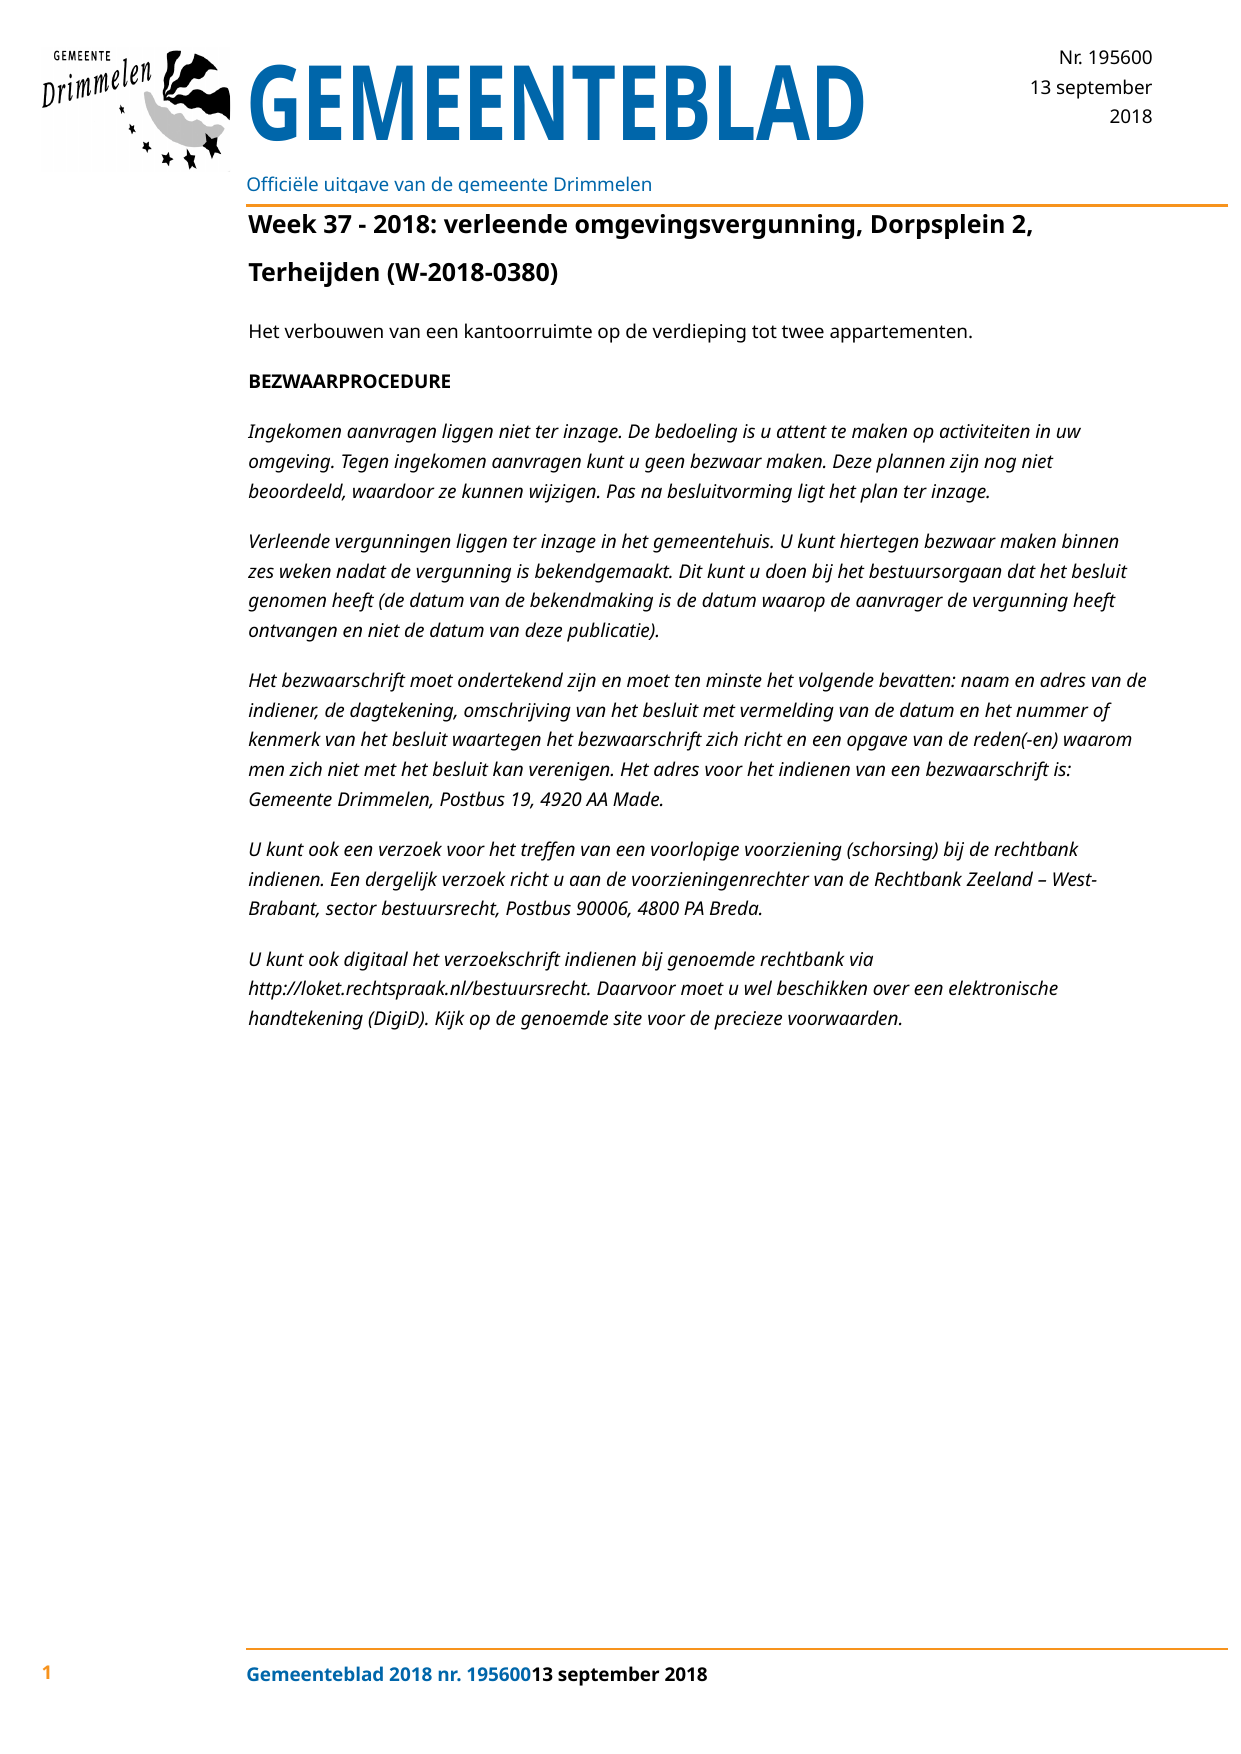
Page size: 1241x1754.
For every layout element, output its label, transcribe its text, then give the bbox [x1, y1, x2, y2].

text Het bezwaarschrift moet ondertekend zijn en moet ten minste het volgende bevatten: naam en adres van de indiener, de dagtekening, omschrijving van het besluit met vermelding van de datum en het nummer of kenmerk van het besluit waartegen het bezwaarschrift zich richt en een opgave van de reden(-en) waarom men zich niet met het besluit kan verenigen. Het adres voor het indienen van een bezwaarschrift is: Gemeente Drimmelen, Postbus 19, 4920 AA Made. [248, 667, 1152, 812]
text Ingekomen aanvragen liggen niet ter inzage. De bedoeling is u attent te maken op activiteiten in uw omgeving. Tegen ingekomen aanvragen kunt u geen bezwaar maken. Deze plannen zijn nog niet beoordeeld, waardoor ze kunnen wijzigen. Pas na besluitvorming ligt het plan ter inzage. [248, 419, 1152, 504]
picture [41, 47, 231, 172]
text Week 37 - 2018: verleende omgevingsvergunning, Dorpsplein 2, Terheijden (W-2018-0380) [248, 207, 1152, 288]
text Het verbouwen van een kantoorruimte op de verdieping tot twee appartementen. [248, 318, 1152, 344]
text Verleende vergunningen liggen ter inzage in het gemeentehuis. U kunt hiertegen bezwaar maken binnen zes weken nadat de vergunning is bekendgemaakt. Dit kunt u doen bij het bestuursorgaan dat het besluit genomen heeft (de datum van de bekendmaking is de datum waarop de aanvrager de vergunning heeft ontvangen en niet de datum van deze publicatie). [248, 528, 1152, 643]
text BEZWAARPROCEDURE [248, 368, 1152, 394]
text U kunt ook een verzoek voor het treffen van een voorlopige voorziening (schorsing) bij de rechtbank indienen. Een dergelijk verzoek richt u aan de voorzieningenrechter van de Rechtbank Zeeland – West-Brabant, sector bestuursrecht, Postbus 90006, 4800 PA Breda. [248, 836, 1152, 921]
text U kunt ook digitaal het verzoekschrift indienen bij genoemde rechtbank via http://loket.rechtspraak.nl/bestuursrecht. Daarvoor moet u wel beschikken over een elektronische handtekening (DigiD). Kijk op de genoemde site voor de precieze voorwaarden. [248, 946, 1152, 1031]
